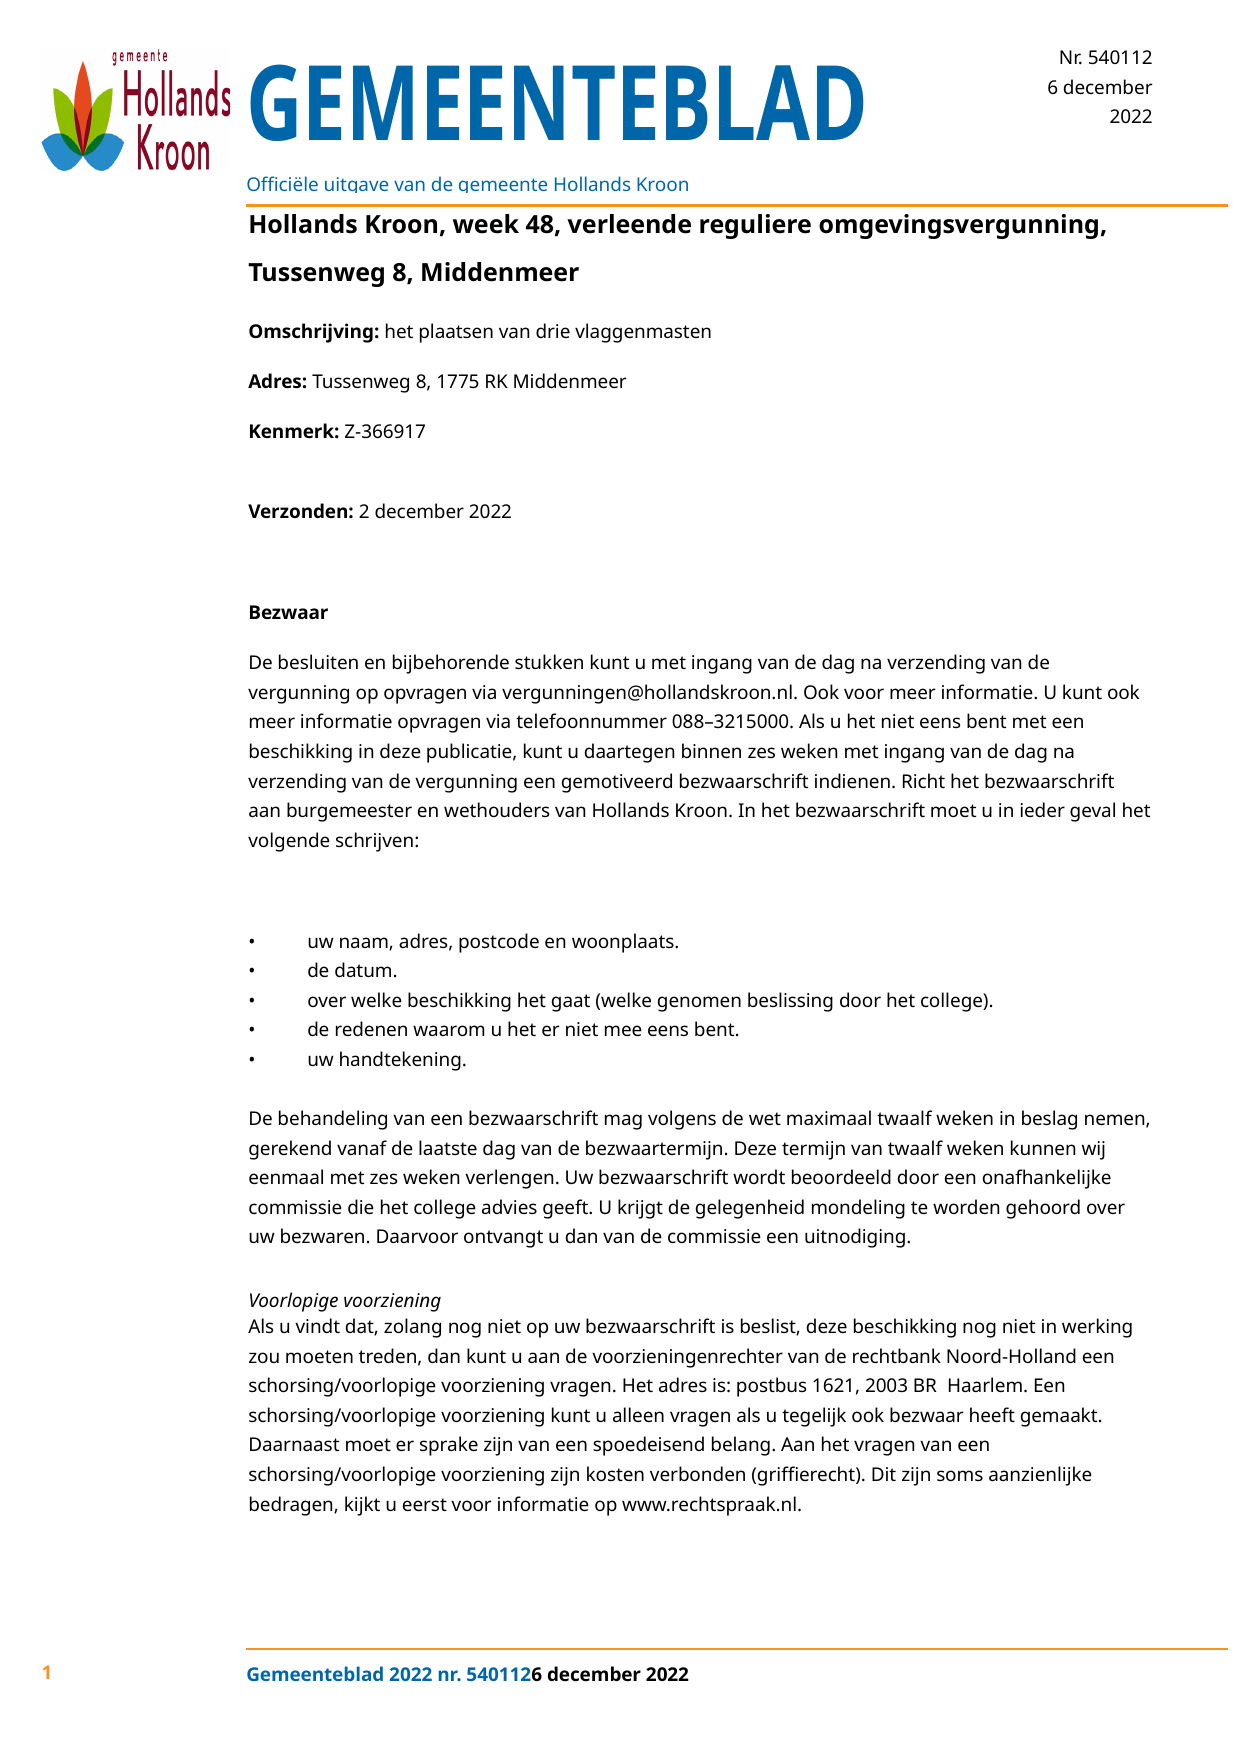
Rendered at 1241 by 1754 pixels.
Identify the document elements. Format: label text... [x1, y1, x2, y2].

list de redenen waarom u het er niet mee eens bent. [248, 1017, 1152, 1042]
text Verzonden: 2 december 2022 [248, 498, 1152, 524]
picture [41, 47, 231, 172]
text Hollands Kroon, week 48, verleende reguliere omgevingsvergunning, Tussenweg 8, Middenmeer [248, 207, 1152, 288]
text De besluiten en bijbehorende stukken kunt u met ingang van de dag na verzending van de vergunning op opvragen via vergunningen@hollandskroon.nl. Ook voor meer informatie. U kunt ook meer informatie opvragen via telefoonnummer 088–3215000. Als u het niet eens bent met een beschikking in deze publicatie, kunt u daartegen binnen zes weken met ingang van de dag na verzending van de vergunning een gemotiveerd bezwaarschrift indienen. Richt het bezwaarschrift aan burgemeester en wethouders van Hollands Kroon. In het bezwaarschrift moet u in ieder geval het volgende schrijven: [248, 649, 1152, 853]
table_header [700, 469, 1152, 495]
text Voorlopige voorziening [248, 1288, 1152, 1313]
list de datum. [248, 957, 1152, 983]
table_header [248, 469, 700, 495]
text Omschrijving: het plaatsen van drie vlaggenmasten [248, 318, 1152, 344]
text Adres: Tussenweg 8, 1775 RK Middenmeer [248, 368, 1152, 394]
text Bezwaar [248, 599, 1152, 625]
text De behandeling van een bezwaarschrift mag volgens de wet maximaal twaalf weken in beslag nemen, gerekend vanaf de laatste dag van de bezwaartermijn. Deze termijn van twaalf weken kunnen wij eenmaal met zes weken verlengen. Uw bezwaarschrift wordt beoordeeld door een onafhankelijke commissie die het college advies geeft. U krijgt de gelegenheid mondeling te worden gehoord over uw bezwaren. Daarvoor ontvangt u dan van de commissie een uitnodiging. [248, 1105, 1152, 1249]
list over welke beschikking het gaat (welke genomen beslissing door het college). [248, 987, 1152, 1013]
text Kenmerk: Z-366917 [248, 419, 1152, 444]
text Als u vindt dat, zolang nog niet op uw bezwaarschrift is beslist, deze beschikking nog niet in werking zou moeten treden, dan kunt u aan de voorzieningenrechter van de rechtbank Noord-Holland een schorsing/voorlopige voorziening vragen. Het adres is: postbus 1621, 2003 BR Haarlem. Een schorsing/voorlopige voorziening kunt u alleen vragen als u tegelijk ook bezwaar heeft gemaakt. Daarnaast moet er sprake zijn van een spoedeisend belang. Aan het vragen van een schorsing/voorlopige voorziening zijn kosten verbonden (griffierecht). Dit zijn soms aanzienlijke bedragen, kijkt u eerst voor informatie op www.rechtspraak.nl. [248, 1313, 1152, 1517]
list uw handtekening. [248, 1046, 1152, 1072]
list uw naam, adres, postcode en woonplaats. [248, 928, 1152, 953]
